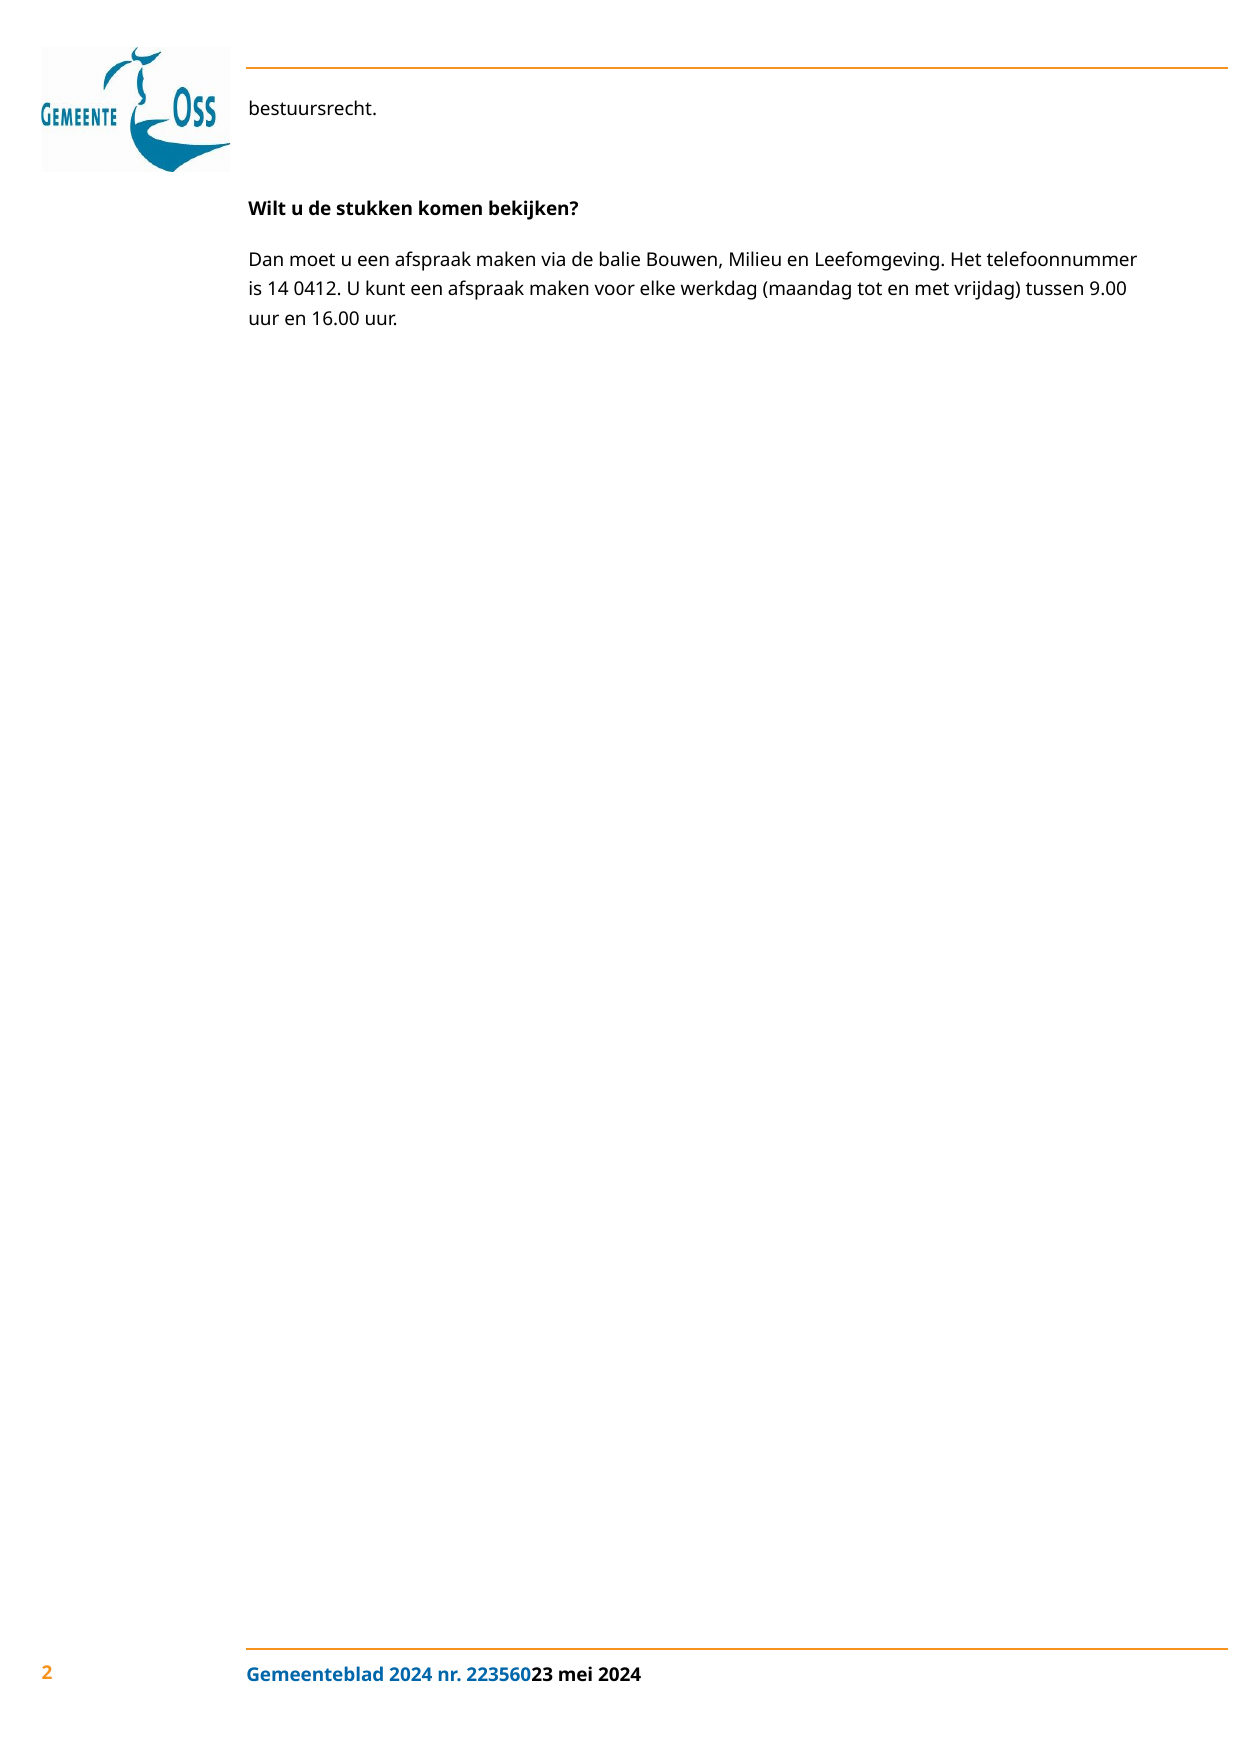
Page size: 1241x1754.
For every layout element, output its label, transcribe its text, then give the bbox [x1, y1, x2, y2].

text Dan moet u een afspraak maken via de balie Bouwen, Milieu en Leefomgeving. Het telefoonnummer is 14 0412. U kunt een afspraak maken voor elke werkdag (maandag tot en met vrijdag) tussen 9.00 uur en 16.00 uur. [248, 246, 1152, 331]
text bestuursrecht. [248, 95, 1152, 121]
text Wilt u de stukken komen bekijken? [248, 196, 1152, 221]
picture [41, 47, 231, 172]
